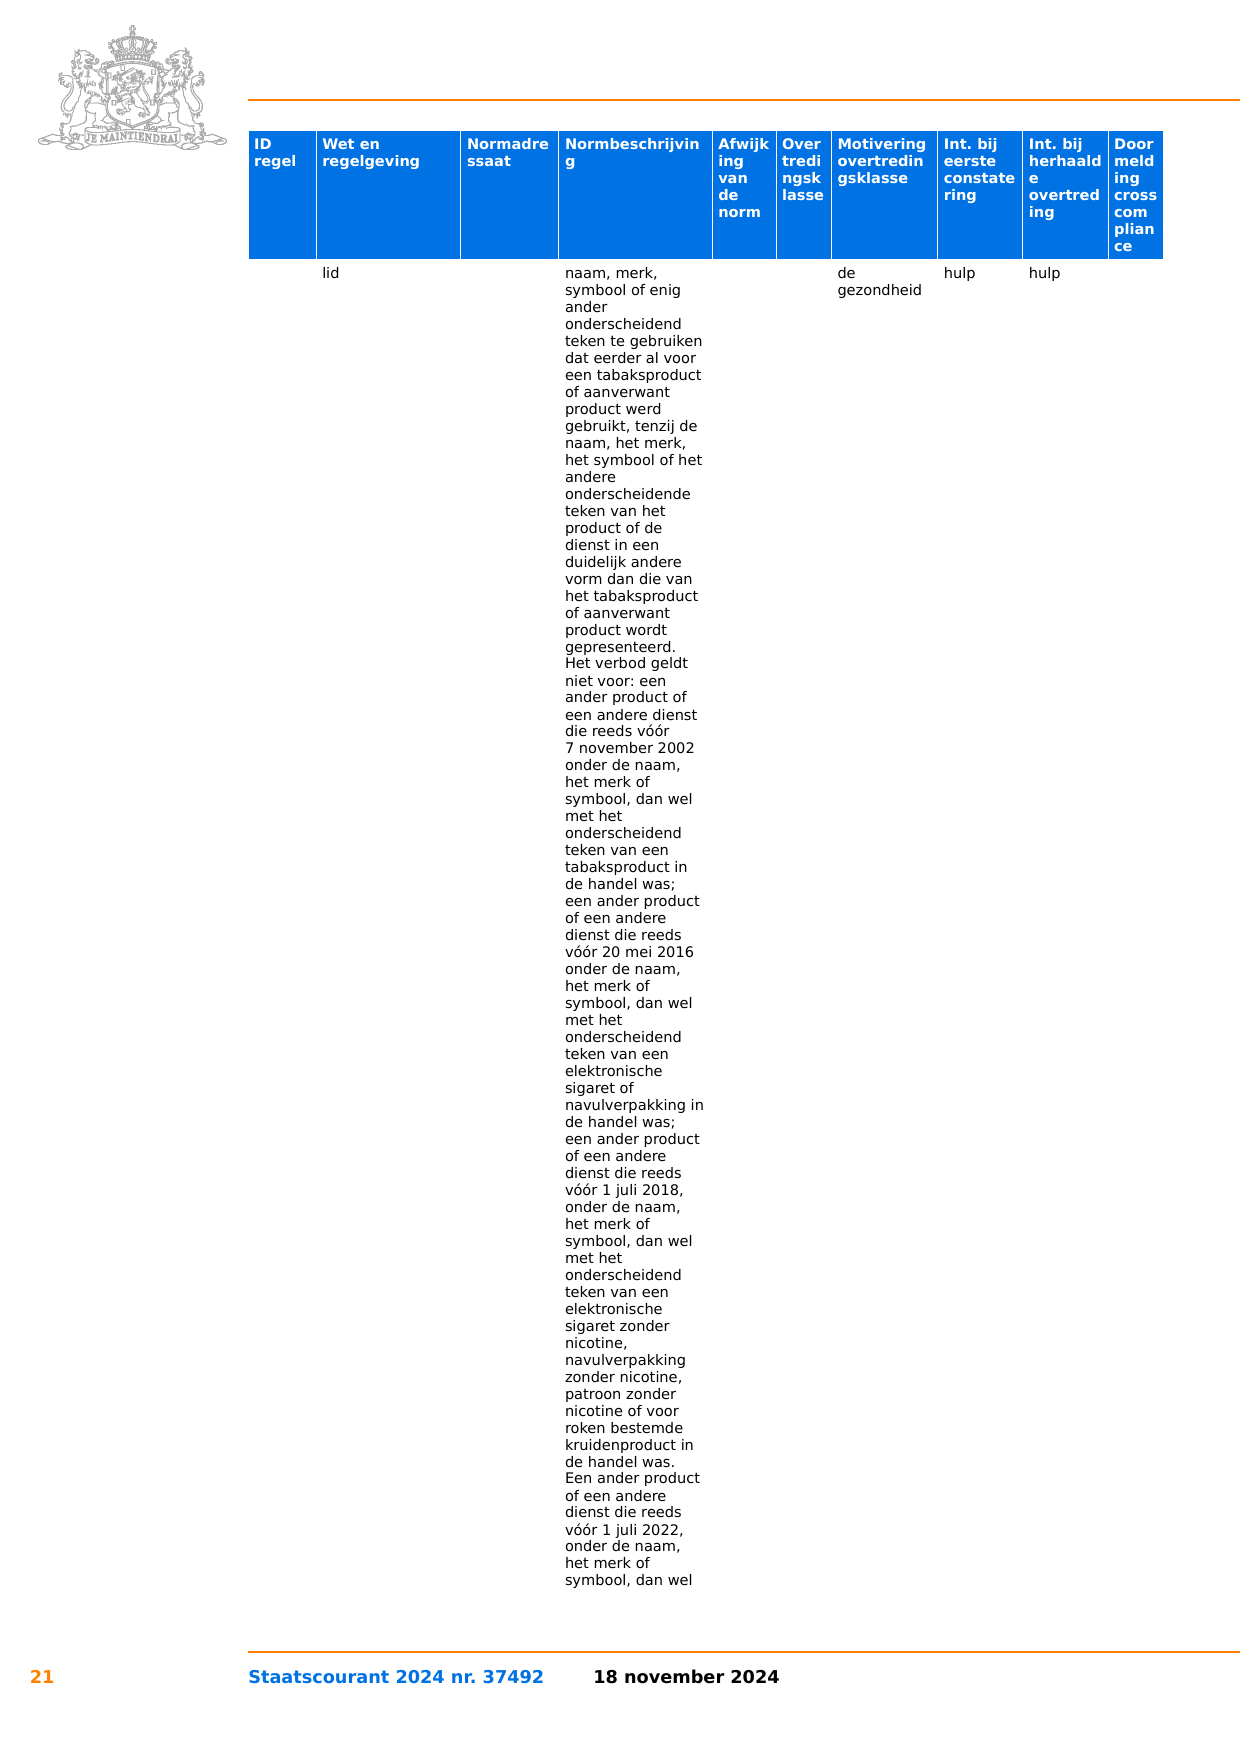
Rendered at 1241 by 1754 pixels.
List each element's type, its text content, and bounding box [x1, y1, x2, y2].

table_header Wet en regelgeving [317, 131, 460, 259]
table_cell naam, merk, symbool of enig ander onderscheidend teken te gebruiken dat eerder al voor een tabaksproduct of aanverwant product werd gebruikt, tenzij de naam, het merk, het symbool of het andere onderscheidende teken van het product of de dienst in een duidelijk andere vorm dan die van het tabaksproduct of aanverwant product wordt gepresenteerd. Het verbod geldt niet voor: een ander product of een andere dienst die reeds vóór 7 november 2002 onder de naam, het merk of symbool, dan wel met het onderscheidend teken van een tabaksproduct in de handel was; een ander product of een andere dienst die reeds vóór 20 mei 2016 onder de naam, het merk of symbool, dan wel met het onderscheidend teken van een elektronische sigaret of navulverpakking in de handel was; een ander product of een andere dienst die reeds vóór 1 juli 2018, onder de naam, het merk of symbool, dan wel met het onderscheidend teken van een elektronische sigaret zonder nicotine, navulverpakking zonder nicotine, patroon zonder nicotine of voor roken bestemde kruidenproduct in de handel was. Een ander product of een andere dienst die reeds vóór 1 juli 2022, onder de naam, het merk of symbool, dan wel [559, 260, 712, 1594]
table_header Normadressaat [461, 131, 558, 259]
table_cell [777, 260, 831, 1594]
table_cell hulp [1023, 260, 1108, 1594]
table_header Motivering overtredingsklasse [832, 131, 937, 259]
table_header Int. bij eerste constatering [938, 131, 1022, 259]
table_cell lid [317, 260, 460, 1594]
table_cell [249, 260, 316, 1594]
table_header Normbeschrijving [559, 131, 712, 259]
picture [38, 25, 227, 150]
table_header Afwijking van de norm [713, 131, 776, 259]
table_header Int. bij herhaalde overtreding [1023, 131, 1108, 259]
table_cell [713, 260, 776, 1594]
table_header Doormelding cross compliance [1109, 131, 1163, 259]
table_header ID regel [249, 131, 316, 259]
table_cell hulp [938, 260, 1022, 1594]
table_cell [461, 260, 558, 1594]
table_cell [1109, 260, 1163, 1594]
table_header Overtredingsklasse [777, 131, 831, 259]
table_cell de gezondheid [832, 260, 937, 1594]
